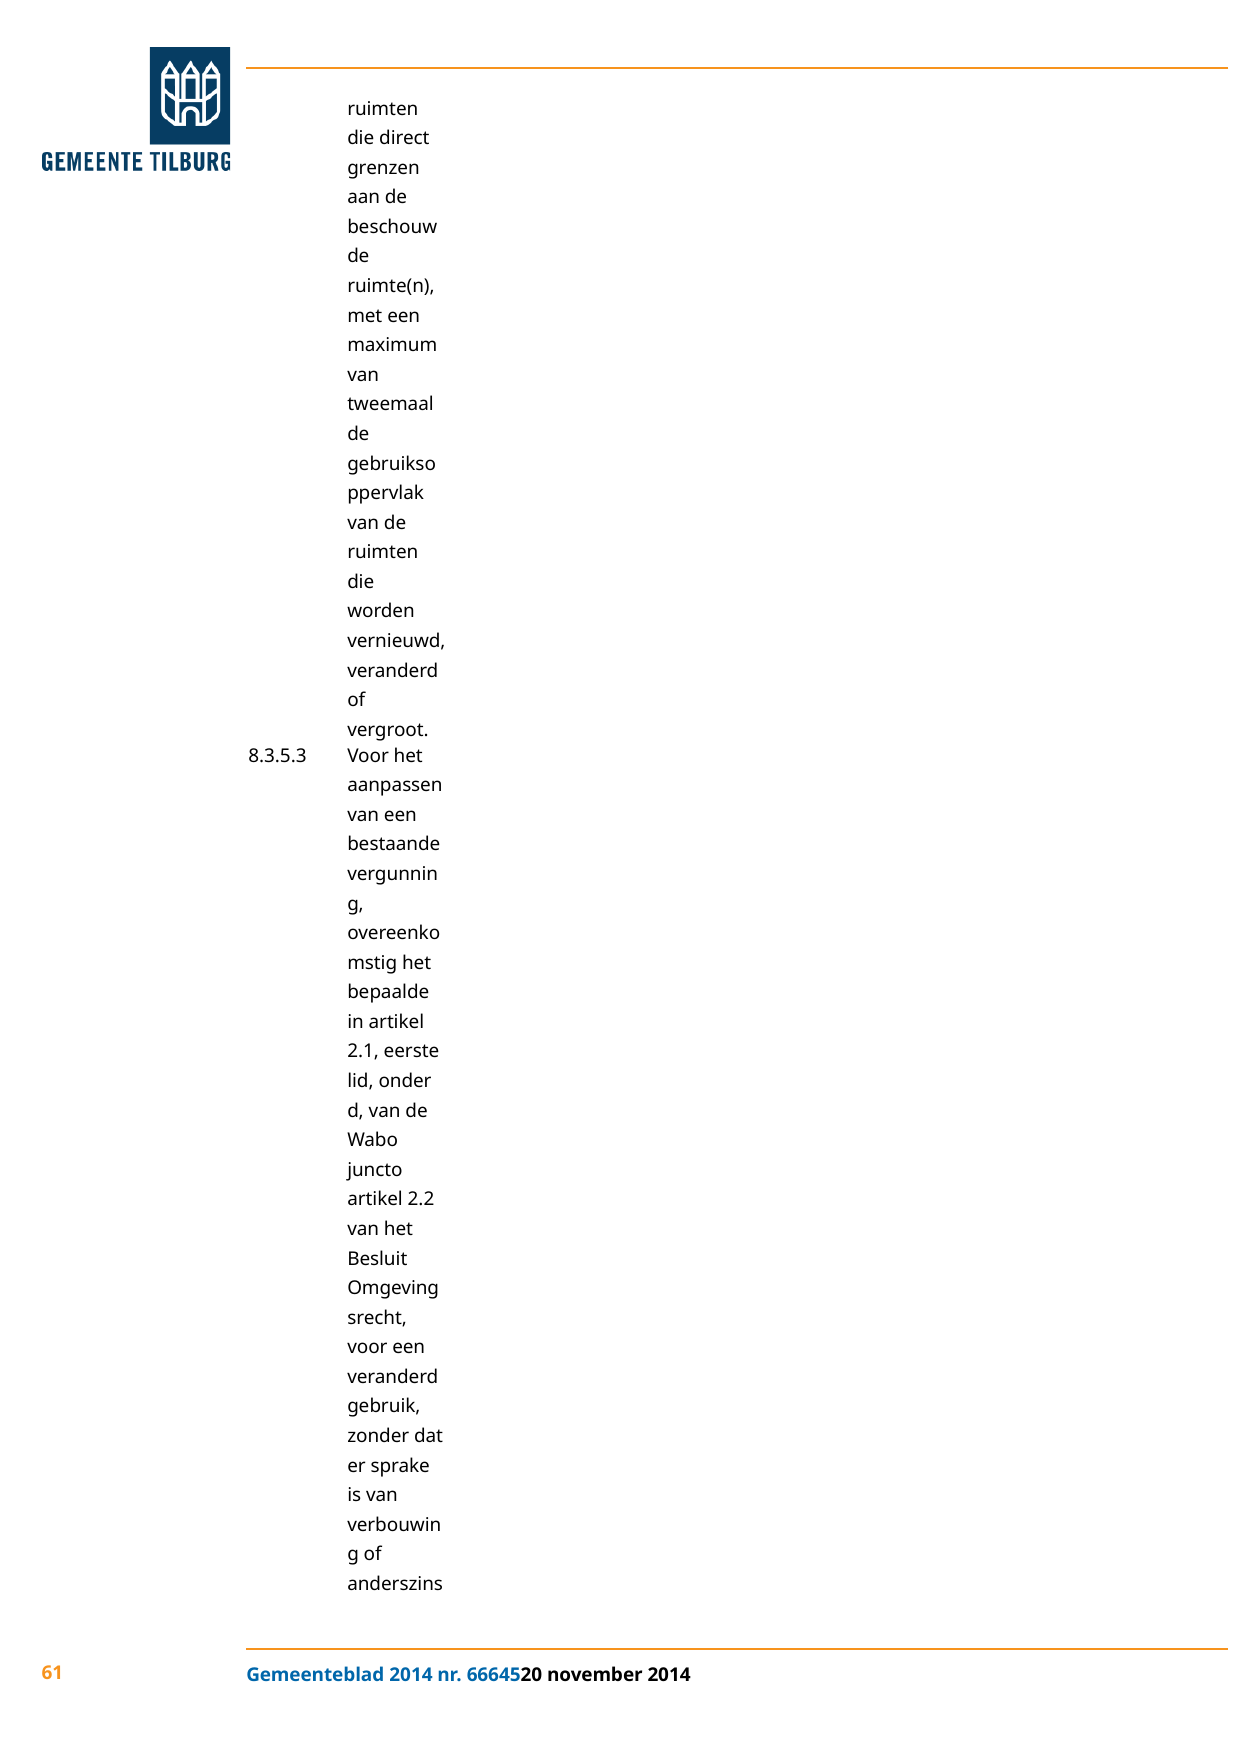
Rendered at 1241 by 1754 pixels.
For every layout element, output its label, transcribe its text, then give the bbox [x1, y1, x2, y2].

table_cell 8.3.5.3 [248, 742, 347, 1596]
table_cell [248, 95, 347, 742]
table_cell [446, 95, 756, 742]
table_cell [756, 742, 855, 1596]
table_cell Voor het aanpassen van een bestaande vergunning, overeenkomstig het bepaalde in artikel 2.1, eerste lid, onder d, van de Wabo juncto artikel 2.2 van het Besluit Omgevingsrecht, voor een veranderd gebruik, zonder dat er sprake is van verbouwing of anderszins [347, 742, 446, 1596]
table_cell ruimten die direct grenzen aan de beschouwde ruimte(n), met een maximum van tweemaal de gebruiksoppervlak van de ruimten die worden vernieuwd, veranderd of vergroot. [347, 95, 446, 742]
table_cell [446, 742, 756, 1596]
table_cell [756, 95, 855, 742]
picture [41, 47, 231, 172]
